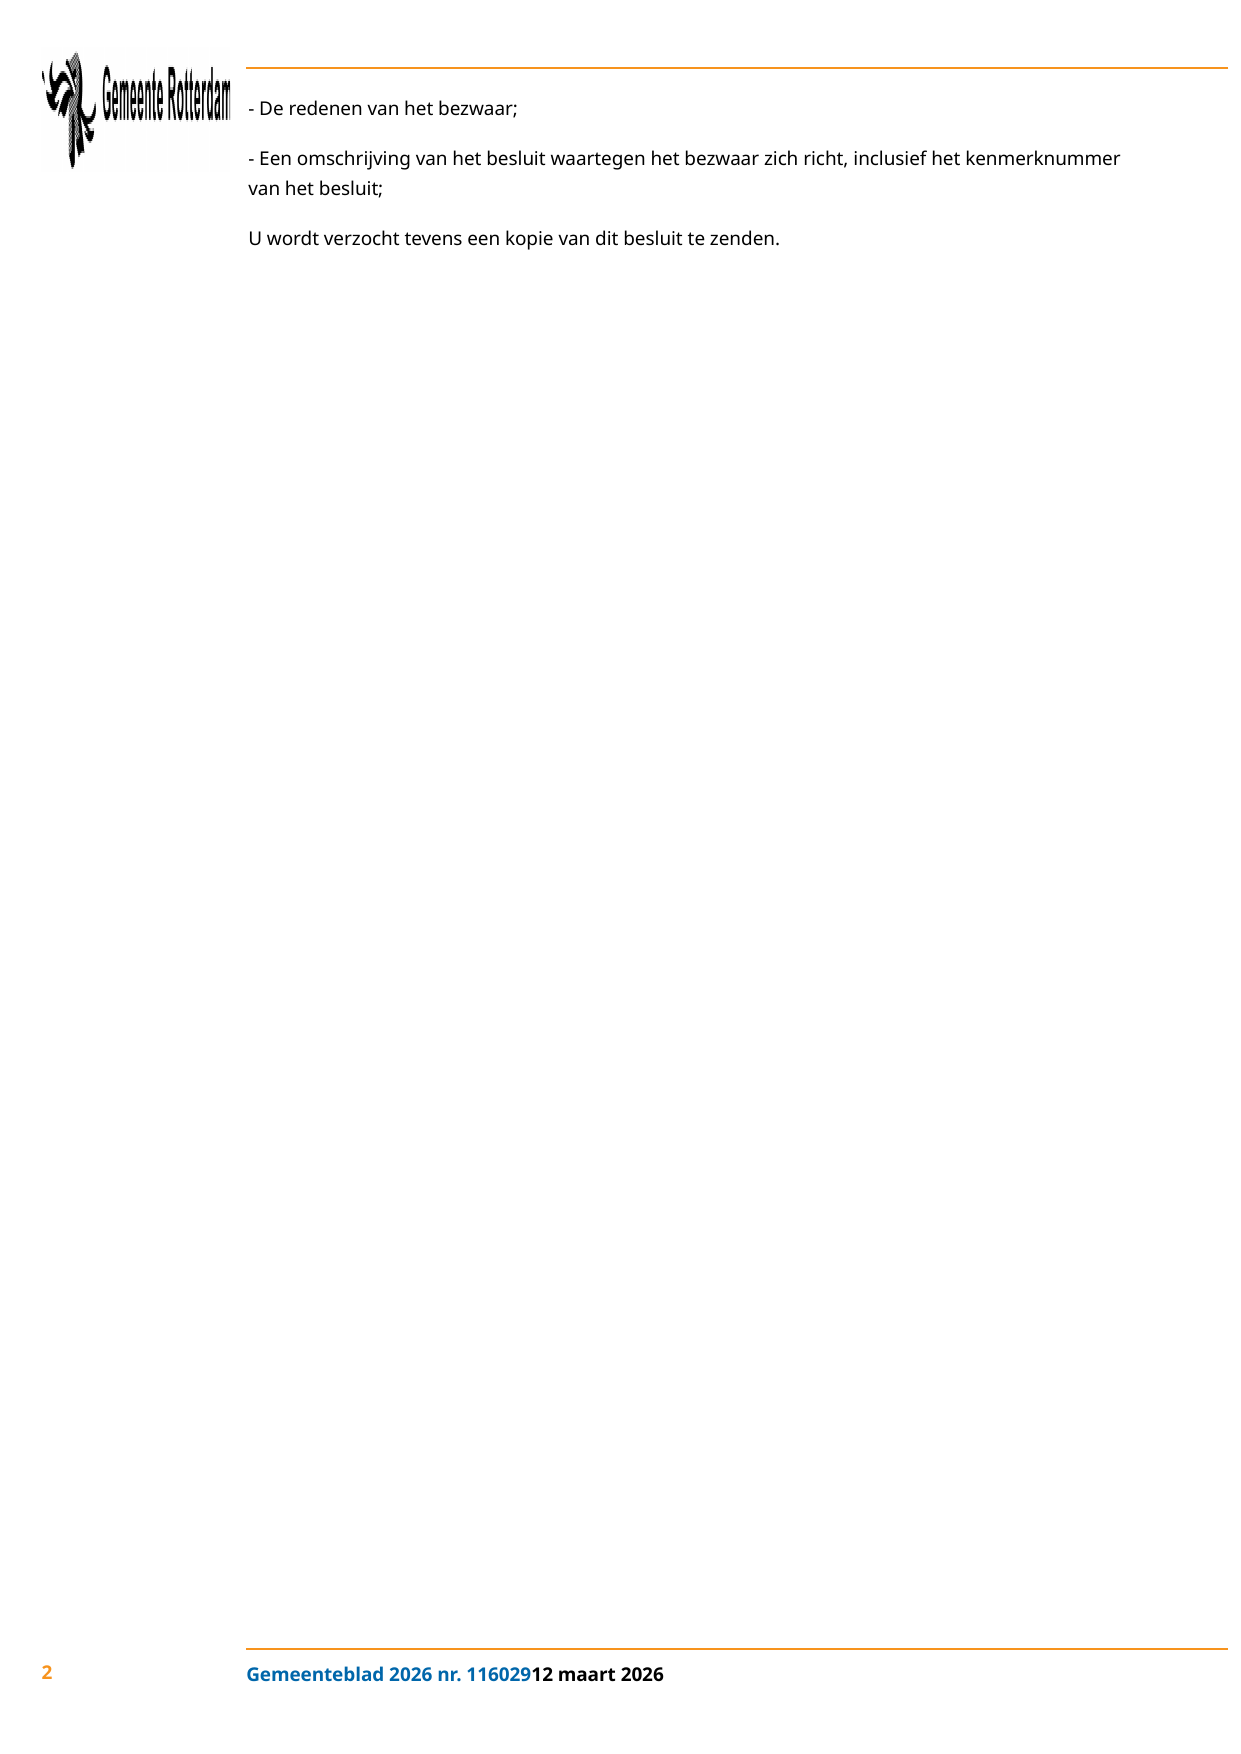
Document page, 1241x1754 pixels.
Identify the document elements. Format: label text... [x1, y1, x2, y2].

picture [41, 47, 231, 172]
text - Een omschrijving van het besluit waartegen het bezwaar zich richt, inclusief het kenmerknummer van het besluit; [248, 145, 1152, 201]
text U wordt verzocht tevens een kopie van dit besluit te zenden. [248, 225, 1152, 251]
text - De redenen van het bezwaar; [248, 95, 1152, 121]
